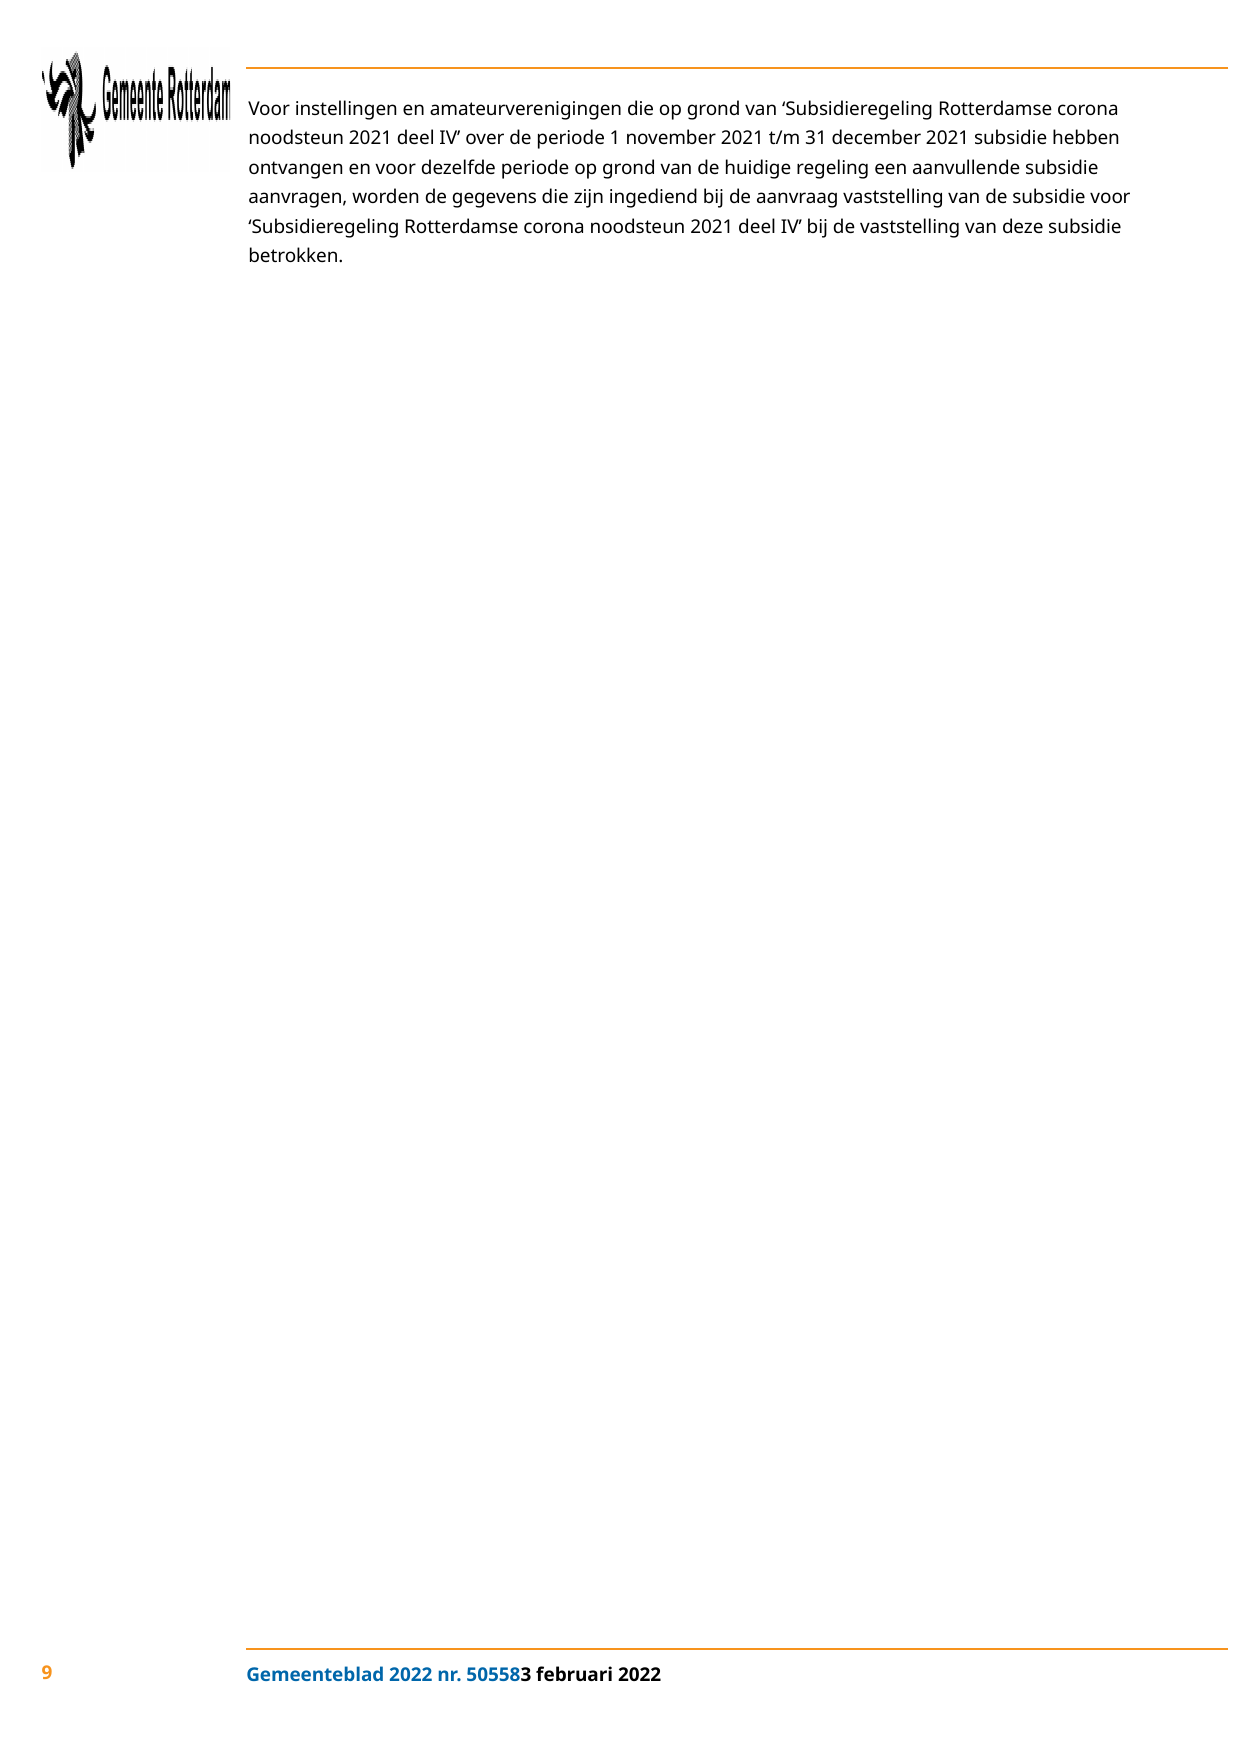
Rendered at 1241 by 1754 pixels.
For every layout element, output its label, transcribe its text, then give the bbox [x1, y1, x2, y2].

picture [41, 47, 231, 172]
text Voor instellingen en amateurverenigingen die op grond van ‘Subsidieregeling Rotterdamse corona noodsteun 2021 deel IV’ over de periode 1 november 2021 t/m 31 december 2021 subsidie hebben ontvangen en voor dezelfde periode op grond van de huidige regeling een aanvullende subsidie aanvragen, worden de gegevens die zijn ingediend bij de aanvraag vaststelling van de subsidie voor ‘Subsidieregeling Rotterdamse corona noodsteun 2021 deel IV’ bij de vaststelling van deze subsidie betrokken. [248, 95, 1152, 268]
